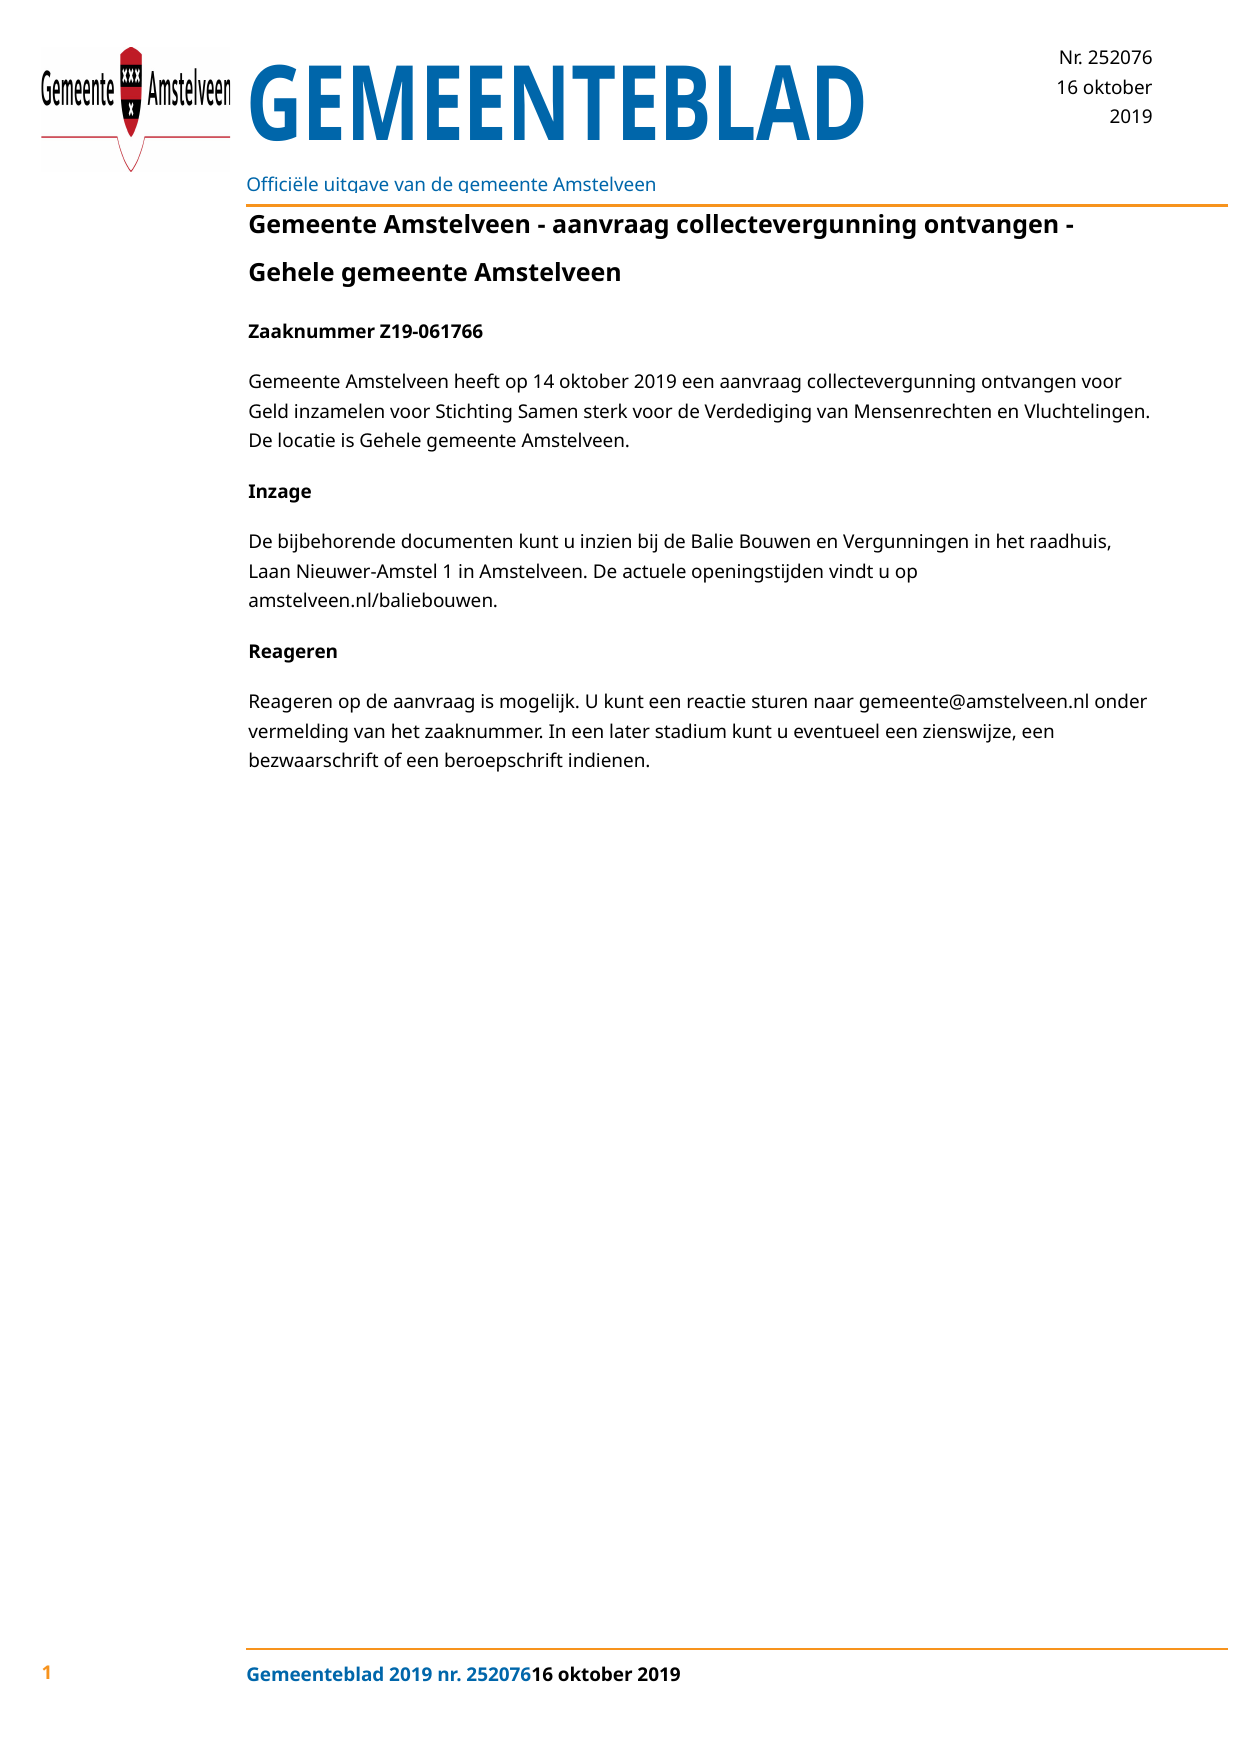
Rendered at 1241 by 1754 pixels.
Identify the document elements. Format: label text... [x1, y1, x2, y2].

text Inzage [248, 478, 1152, 504]
text Gemeente Amstelveen - aanvraag collectevergunning ontvangen - Gehele gemeente Amstelveen [248, 207, 1152, 288]
text Reageren op de aanvraag is mogelijk. U kunt een reactie sturen naar gemeente@amstelveen.nl onder vermelding van het zaaknummer. In een later stadium kunt u eventueel een zienswijze, een bezwaarschrift of een beroepschrift indienen. [248, 688, 1152, 773]
text Zaaknummer Z19-061766 [248, 318, 1152, 344]
text Reageren [248, 638, 1152, 664]
picture [41, 47, 231, 172]
text De bijbehorende documenten kunt u inzien bij de Balie Bouwen en Vergunningen in het raadhuis, Laan Nieuwer-Amstel 1 in Amstelveen. De actuele openingstijden vindt u op amstelveen.nl/baliebouwen. [248, 528, 1152, 613]
text Gemeente Amstelveen heeft op 14 oktober 2019 een aanvraag collectevergunning ontvangen voor Geld inzamelen voor Stichting Samen sterk voor de Verdediging van Mensenrechten en Vluchtelingen. De locatie is Gehele gemeente Amstelveen. [248, 368, 1152, 453]
